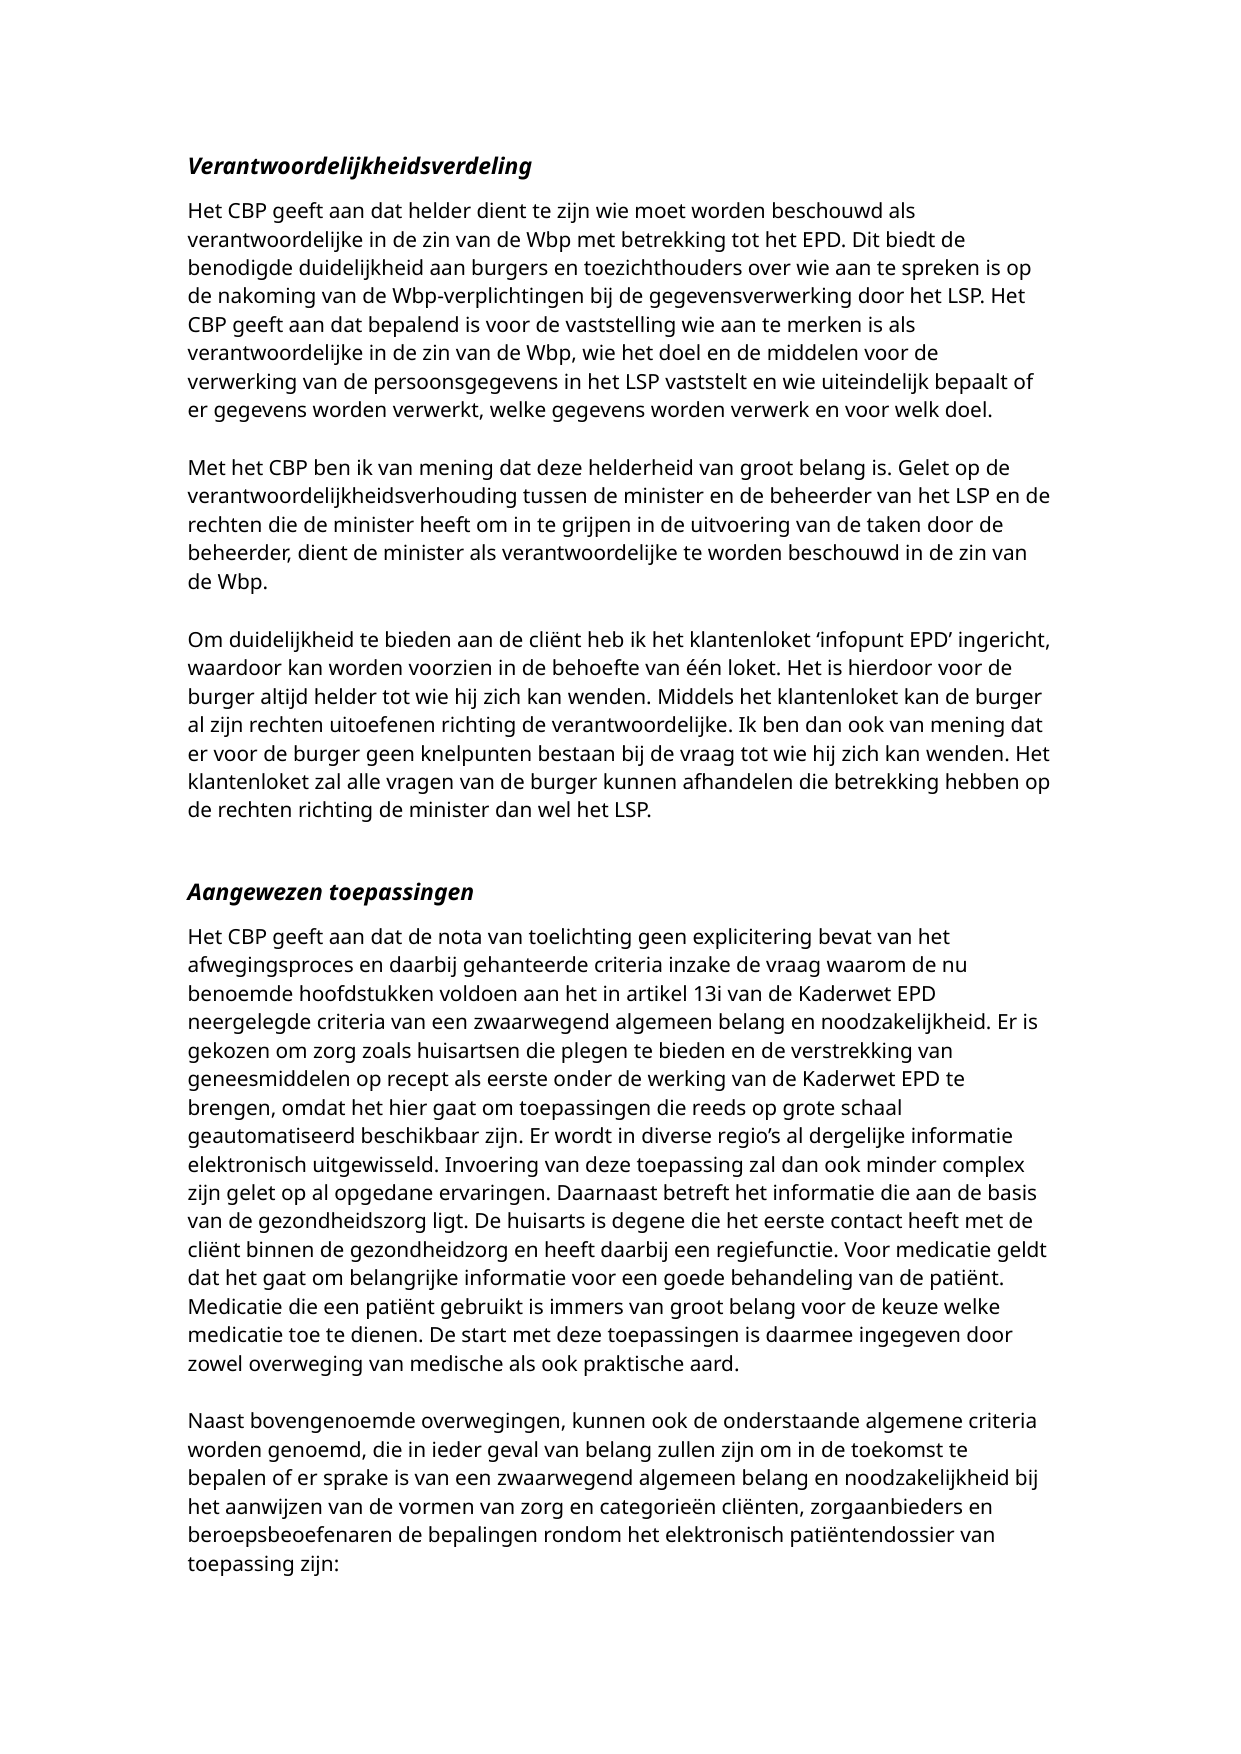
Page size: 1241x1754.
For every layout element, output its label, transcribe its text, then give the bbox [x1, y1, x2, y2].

text Het CBP geeft aan dat helder dient te zijn wie moet worden beschouwd als verantwoordelijke in de zin van de Wbp met betrekking tot het EPD. Dit biedt de benodigde duidelijkheid aan burgers en toezichthouders over wie aan te spreken is op de nakoming van de Wbp-verplichtingen bij de gegevensverwerking door het LSP. Het CBP geeft aan dat bepalend is voor de vaststelling wie aan te merken is als verantwoordelijke in de zin van de Wbp, wie het doel en de middelen voor de verwerking van de persoonsgegevens in het LSP vaststelt en wie uiteindelijk bepaalt of er gegevens worden verwerkt, welke gegevens worden verwerk en voor welk doel. [187, 196, 1053, 424]
text Met het CBP ben ik van mening dat deze helderheid van groot belang is. Gelet op de verantwoordelijkheidsverhouding tussen de minister en de beheerder van het LSP en de rechten die de minister heeft om in te grijpen in de uitvoering van de taken door de beheerder, dient de minister als verantwoordelijke te worden beschouwd in de zin van de Wbp. [187, 453, 1053, 595]
subtitle Aangewezen toepassingen [187, 876, 1053, 907]
text Het CBP geeft aan dat de nota van toelichting geen explicitering bevat van het afwegingsproces en daarbij gehanteerde criteria inzake de vraag waarom de nu benoemde hoofdstukken voldoen aan het in artikel 13i van de Kaderwet EPD neergelegde criteria van een zwaarwegend algemeen belang en noodzakelijkheid. Er is gekozen om zorg zoals huisartsen die plegen te bieden en de verstrekking van geneesmiddelen op recept als eerste onder de werking van de Kaderwet EPD te brengen, omdat het hier gaat om toepassingen die reeds op grote schaal geautomatiseerd beschikbaar zijn. Er wordt in diverse regio’s al dergelijke informatie elektronisch uitgewisseld. Invoering van deze toepassing zal dan ook minder complex zijn gelet op al opgedane ervaringen. Daarnaast betreft het informatie die aan de basis van de gezondheidszorg ligt. De huisarts is degene die het eerste contact heeft met de cliënt binnen de gezondheidzorg en heeft daarbij een regiefunctie. Voor medicatie geldt dat het gaat om belangrijke informatie voor een goede behandeling van de patiënt. Medicatie die een patiënt gebruikt is immers van groot belang voor de keuze welke medicatie toe te dienen. De start met deze toepassingen is daarmee ingegeven door zowel overweging van medische als ook praktische aard. [187, 922, 1053, 1377]
text Om duidelijkheid te bieden aan de cliënt heb ik het klantenloket ‘infopunt EPD’ ingericht, waardoor kan worden voorzien in de behoefte van één loket. Het is hierdoor voor de burger altijd helder tot wie hij zich kan wenden. Middels het klantenloket kan de burger al zijn rechten uitoefenen richting de verantwoordelijke. Ik ben dan ook van mening dat er voor de burger geen knelpunten bestaan bij de vraag tot wie hij zich kan wenden. Het klantenloket zal alle vragen van de burger kunnen afhandelen die betrekking hebben op de rechten richting de minister dan wel het LSP. [187, 625, 1053, 824]
text Naast bovengenoemde overwegingen, kunnen ook de onderstaande algemene criteria worden genoemd, die in ieder geval van belang zullen zijn om in de toekomst te bepalen of er sprake is van een zwaarwegend algemeen belang en noodzakelijkheid bij het aanwijzen van de vormen van zorg en categorieën cliënten, zorgaanbieders en beroepsbeoefenaren de bepalingen rondom het elektronisch patiëntendossier van toepassing zijn: [187, 1407, 1053, 1577]
subtitle Verantwoordelijkheidsverdeling [187, 150, 1053, 181]
